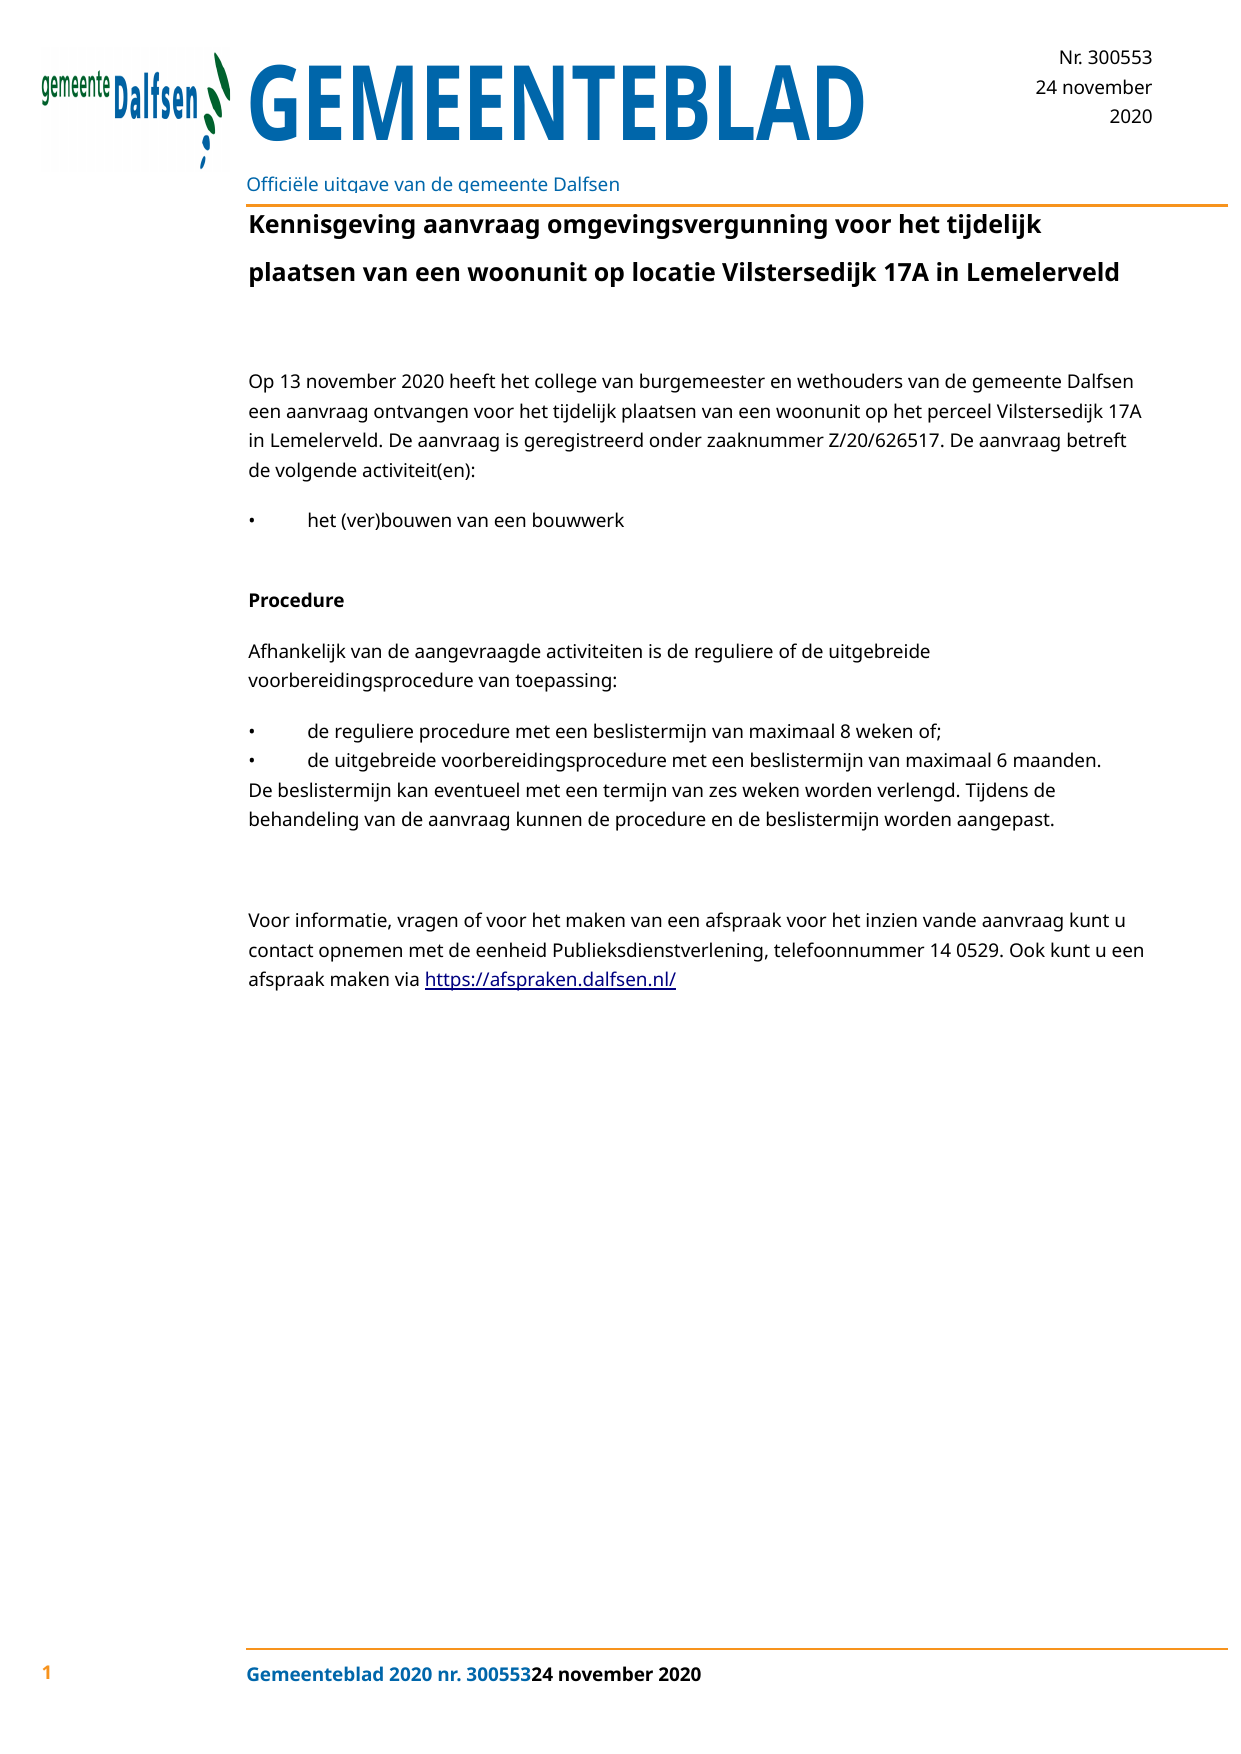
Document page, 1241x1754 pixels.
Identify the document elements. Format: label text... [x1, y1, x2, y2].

list de uitgebreide voorbereidingsprocedure met een beslistermijn van maximaal 6 maanden. [248, 747, 1152, 773]
text Op 13 november 2020 heeft het college van burgemeester en wethouders van de gemeente Dalfsen een aanvraag ontvangen voor het tijdelijk plaatsen van een woonunit op het perceel Vilstersedijk 17A in Lemelerveld. De aanvraag is geregistreerd onder zaaknummer Z/20/626517. De aanvraag betreft de volgende activiteit(en): [248, 368, 1152, 483]
text Afhankelijk van de aangevraagde activiteiten is de reguliere of de uitgebreide voorbereidingsprocedure van toepassing: [248, 638, 1152, 693]
text Procedure [248, 587, 1152, 613]
list het (ver)bouwen van een bouwwerk [248, 507, 1152, 533]
picture [41, 47, 231, 172]
list de reguliere procedure met een beslistermijn van maximaal 8 weken of; [248, 718, 1152, 744]
text De beslistermijn kan eventueel met een termijn van zes weken worden verlengd. Tijdens de behandeling van de aanvraag kunnen de procedure en de beslistermijn worden aangepast. [248, 777, 1152, 832]
text Voor informatie, vragen of voor het maken van een afspraak voor het inzien vande aanvraag kunt u contact opnemen met de eenheid Publieksdienstverlening, telefoonnummer 14 0529. Ook kunt u een afspraak maken via https://afspraken.dalfsen.nl/ [248, 907, 1152, 992]
text Kennisgeving aanvraag omgevingsvergunning voor het tijdelijk plaatsen van een woonunit op locatie Vilstersedijk 17A in Lemelerveld [248, 207, 1152, 288]
